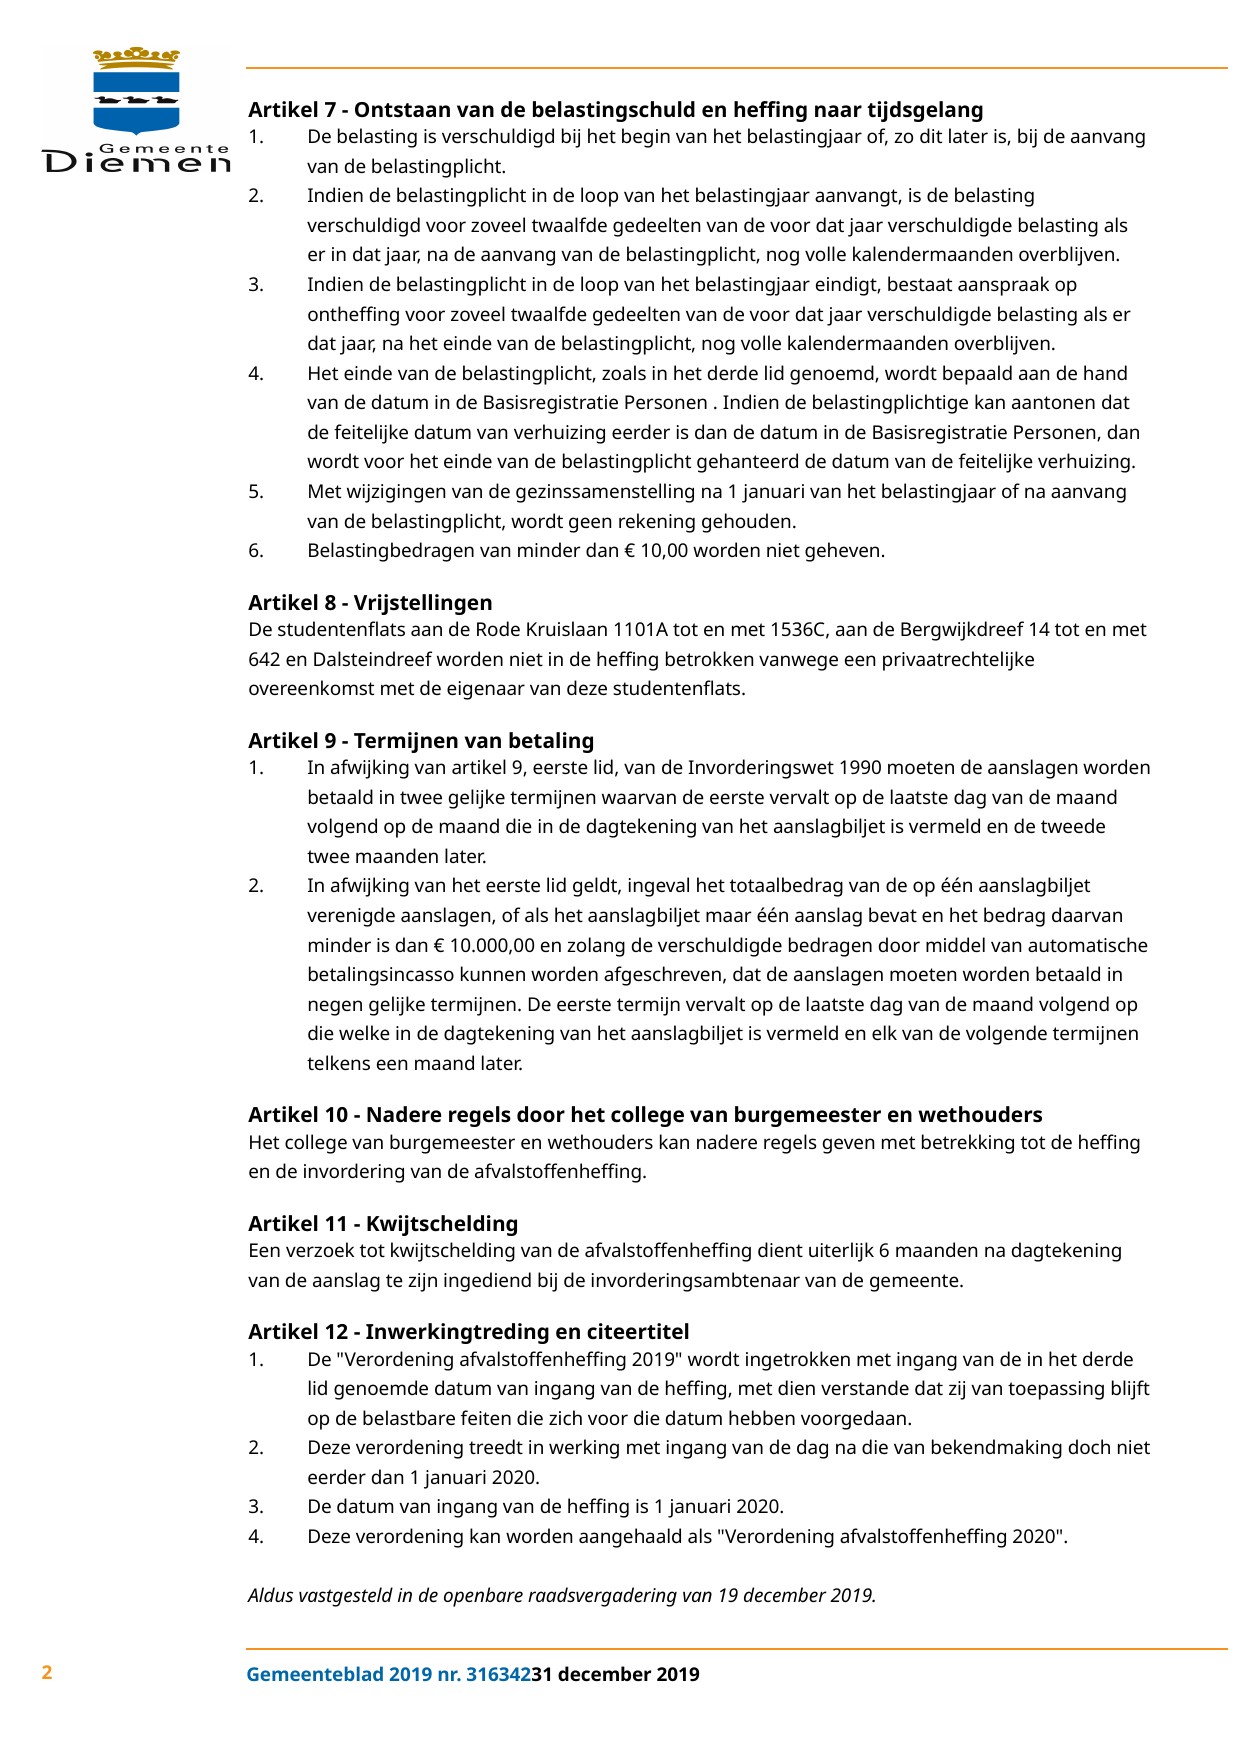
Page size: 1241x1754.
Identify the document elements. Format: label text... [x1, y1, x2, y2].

list Deze verordening treedt in werking met ingang van de dag na die van bekendmaking doch niet eerder dan 1 januari 2020. [248, 1434, 1152, 1490]
list Indien de belastingplicht in de loop van het belastingjaar aanvangt, is de belasting verschuldigd voor zoveel twaalfde gedeelten van de voor dat jaar verschuldigde belasting als er in dat jaar, na de aanvang van de belastingplicht, nog volle kalendermaanden overblijven. [248, 182, 1152, 267]
text Artikel 10 - Nadere regels door het college van burgemeester en wethouders [248, 1101, 1152, 1129]
picture [41, 47, 231, 172]
list De belasting is verschuldigd bij het begin van het belastingjaar of, zo dit later is, bij de aanvang van de belastingplicht. [248, 123, 1152, 178]
list Belastingbedragen van minder dan € 10,00 worden niet geheven. [248, 537, 1152, 563]
text Artikel 12 - Inwerkingtreding en citeertitel [248, 1317, 1152, 1346]
text Artikel 7 - Ontstaan van de belastingschuld en heffing naar tijdsgelang [248, 95, 1152, 123]
list De "Verordening afvalstoffenheffing 2019" wordt ingetrokken met ingang van de in het derde lid genoemde datum van ingang van de heffing, met dien verstande dat zij van toepassing blijft op de belastbare feiten die zich voor die datum hebben voorgedaan. [248, 1346, 1152, 1431]
text Het college van burgemeester en wethouders kan nadere regels geven met betrekking tot de heffing en de invordering van de afvalstoffenheffing. [248, 1129, 1152, 1184]
list In afwijking van artikel 9, eerste lid, van de Invorderingswet 1990 moeten de aanslagen worden betaald in twee gelijke termijnen waarvan de eerste vervalt op de laatste dag van de maand volgend op de maand die in de dagtekening van het aanslagbiljet is vermeld en de tweede twee maanden later. [248, 754, 1152, 869]
list De datum van ingang van de heffing is 1 januari 2020. [248, 1494, 1152, 1519]
list Het einde van de belastingplicht, zoals in het derde lid genoemd, wordt bepaald aan de hand van de datum in de Basisregistratie Personen . Indien de belastingplichtige kan aantonen dat de feitelijke datum van verhuizing eerder is dan de datum in de Basisregistratie Personen, dan wordt voor het einde van de belastingplicht gehanteerd de datum van de feitelijke verhuizing. [248, 360, 1152, 474]
list In afwijking van het eerste lid geldt, ingeval het totaalbedrag van de op één aanslagbiljet verenigde aanslagen, of als het aanslagbiljet maar één aanslag bevat en het bedrag daarvan minder is dan € 10.000,00 en zolang de verschuldigde bedragen door middel van automatische betalingsincasso kunnen worden afgeschreven, dat de aanslagen moeten worden betaald in negen gelijke termijnen. De eerste termijn vervalt op de laatste dag van de maand volgend op die welke in de dagtekening van het aanslagbiljet is vermeld en elk van de volgende termijnen telkens een maand later. [248, 873, 1152, 1076]
text Aldus vastgesteld in de openbare raadsvergadering van 19 december 2019. [248, 1582, 1152, 1608]
text Artikel 11 - Kwijtschelding [248, 1209, 1152, 1237]
list Met wijzigingen van de gezinssamenstelling na 1 januari van het belastingjaar of na aanvang van de belastingplicht, wordt geen rekening gehouden. [248, 478, 1152, 533]
text Artikel 9 - Termijnen van betaling [248, 726, 1152, 754]
text Een verzoek tot kwijtschelding van de afvalstoffenheffing dient uiterlijk 6 maanden na dagtekening van de aanslag te zijn ingediend bij de invorderingsambtenaar van de gemeente. [248, 1237, 1152, 1293]
text De studentenflats aan de Rode Kruislaan 1101A tot en met 1536C, aan de Bergwijkdreef 14 tot en met 642 en Dalsteindreef worden niet in de heffing betrokken vanwege een privaatrechtelijke overeenkomst met de eigenaar van deze studentenflats. [248, 616, 1152, 701]
text Artikel 8 - Vrijstellingen [248, 588, 1152, 616]
list Indien de belastingplicht in de loop van het belastingjaar eindigt, bestaat aanspraak op ontheffing voor zoveel twaalfde gedeelten van de voor dat jaar verschuldigde belasting als er dat jaar, na het einde van de belastingplicht, nog volle kalendermaanden overblijven. [248, 271, 1152, 356]
list Deze verordening kan worden aangehaald als "Verordening afvalstoffenheffing 2020". [248, 1523, 1152, 1549]
